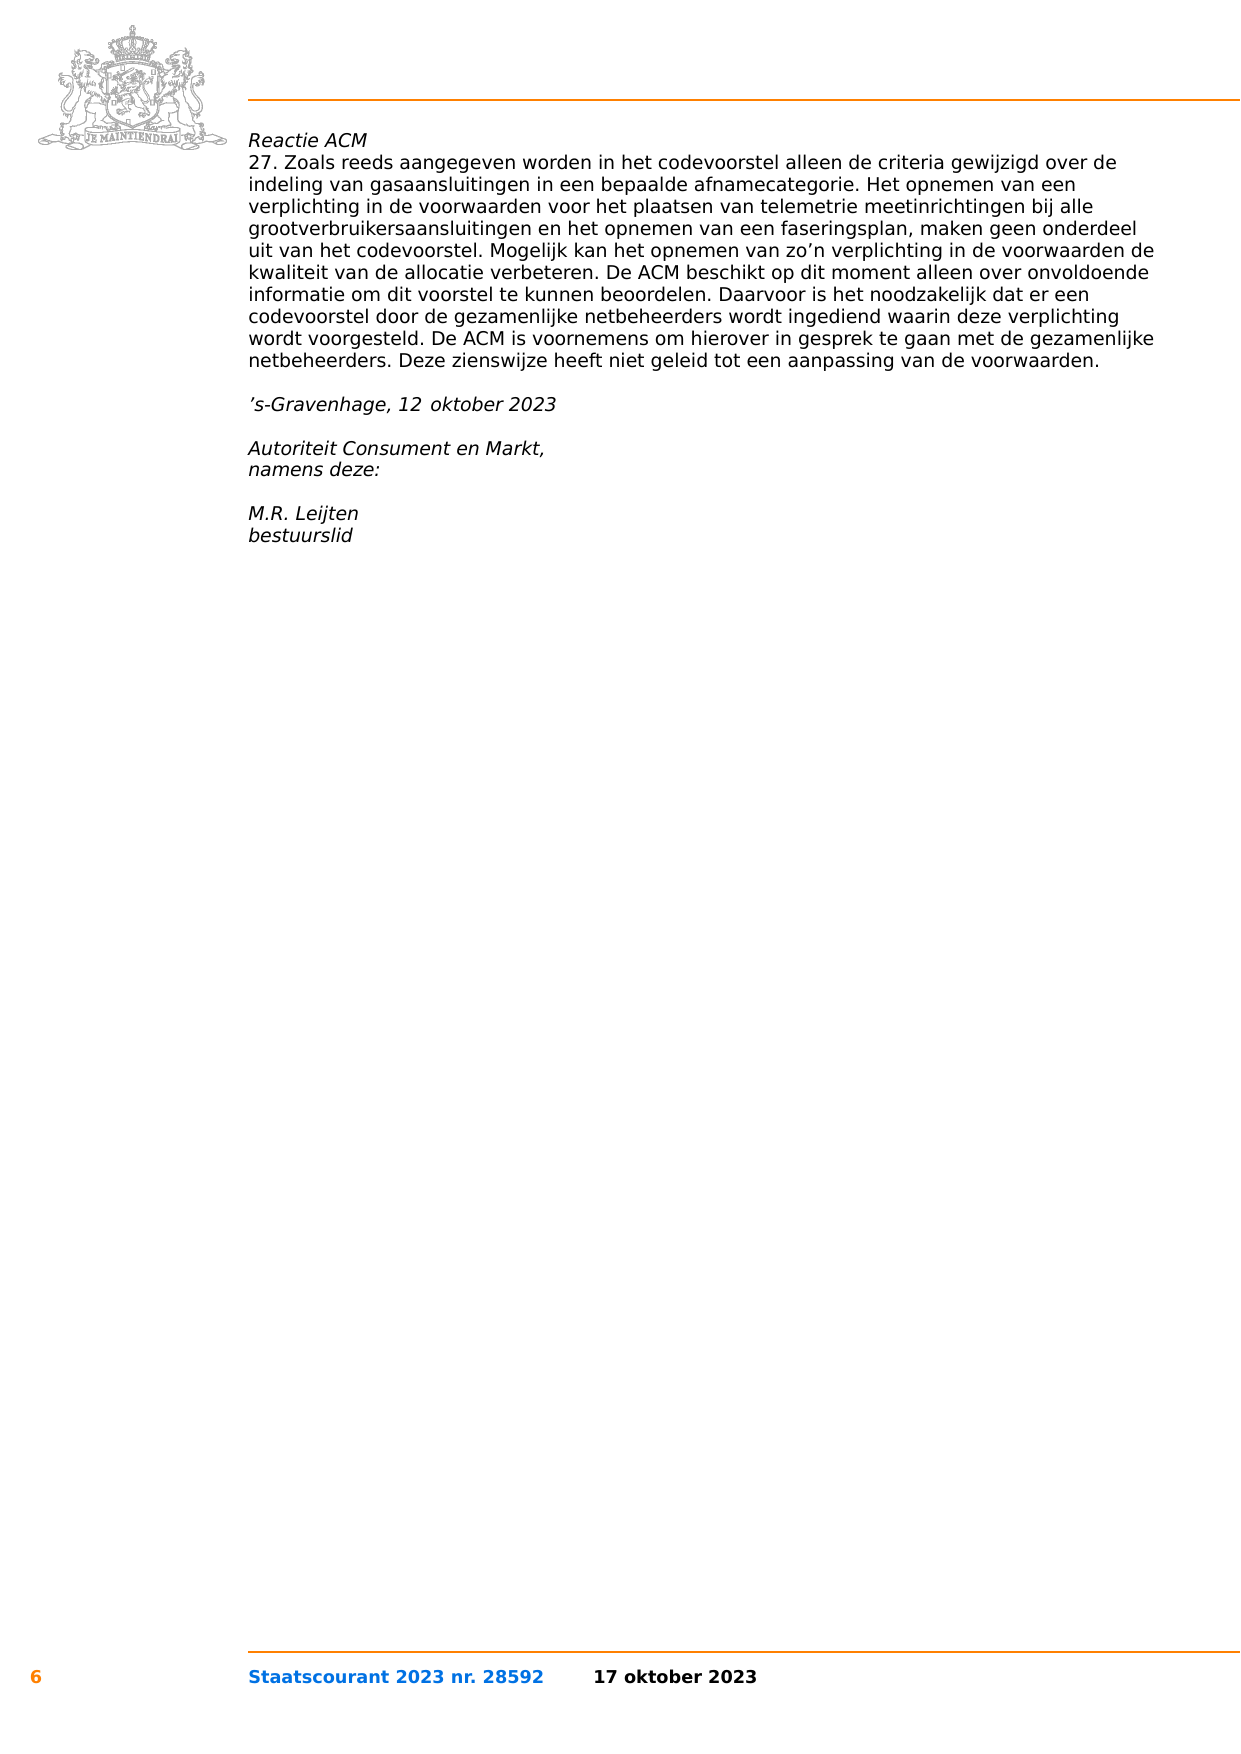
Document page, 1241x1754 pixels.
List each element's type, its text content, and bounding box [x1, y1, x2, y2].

text 27. Zoals reeds aangegeven worden in het codevoorstel alleen de criteria gewijzigd over de indeling van gasaansluitingen in een bepaalde afnamecategorie. Het opnemen van een verplichting in de voorwaarden voor het plaatsen van telemetrie meetinrichtingen bij alle grootverbruikersaansluitingen en het opnemen van een faseringsplan, maken geen onderdeel uit van het codevoorstel. Mogelijk kan het opnemen van zo’n verplichting in de voorwaarden de kwaliteit van de allocatie verbeteren. De ACM beschikt op dit moment alleen over onvoldoende informatie om dit voorstel te kunnen beoordelen. Daarvoor is het noodzakelijk dat er een codevoorstel door de gezamenlijke netbeheerders wordt ingediend waarin deze verplichting wordt voorgesteld. De ACM is voornemens om hierover in gesprek te gaan met de gezamenlijke netbeheerders. Deze zienswijze heeft niet geleid tot een aanpassing van de voorwaarden. [248, 152, 1163, 372]
subtitle Reactie ACM [248, 130, 1163, 152]
text Autoriteit Consument en Markt, namens deze: M.R. Leijten bestuurslid [248, 437, 1163, 547]
picture [38, 25, 227, 150]
text ’s-Gravenhage, 12 oktober 2023 [248, 393, 1163, 416]
